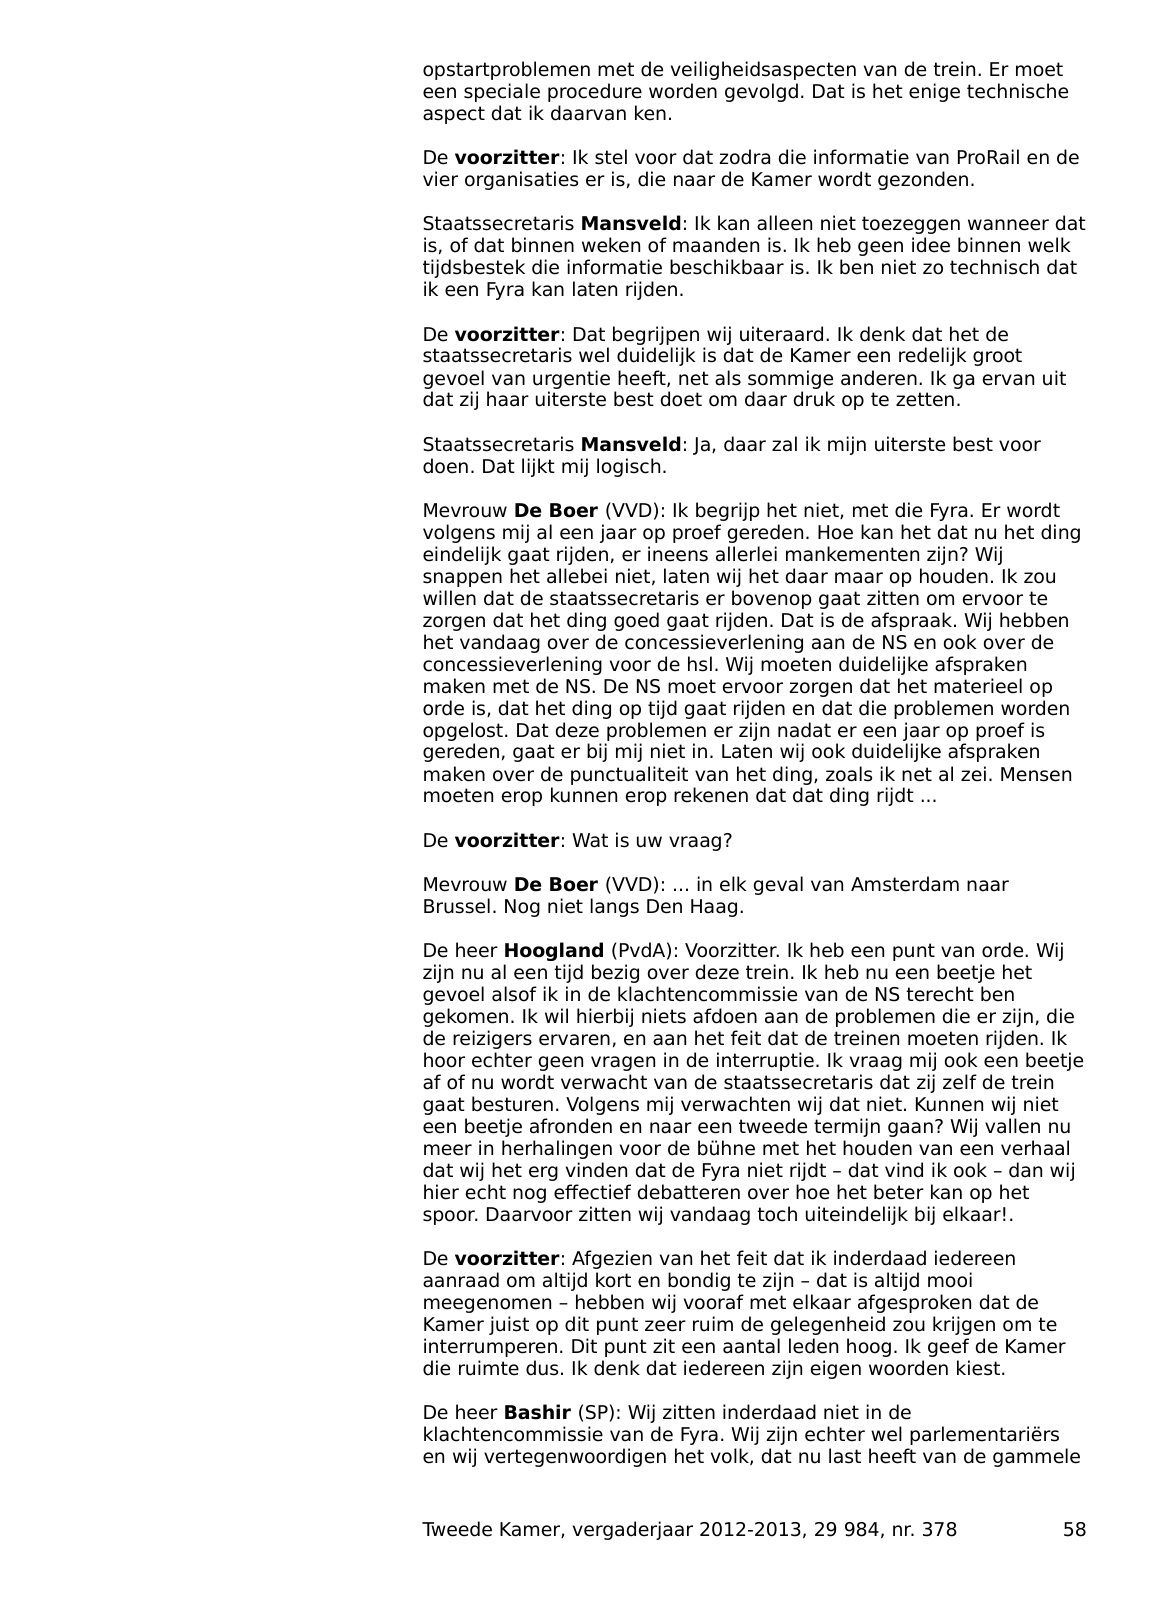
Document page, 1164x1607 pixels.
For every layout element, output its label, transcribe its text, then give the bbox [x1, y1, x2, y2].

text Mevrouw De Boer (VVD): Ik begrijp het niet, met die Fyra. Er wordt volgens mij al een jaar op proef gereden. Hoe kan het dat nu het ding eindelijk gaat rijden, er ineens allerlei mankementen zijn? Wij snappen het allebei niet, laten wij het daar maar op houden. Ik zou willen dat de staatssecretaris er bovenop gaat zitten om ervoor te zorgen dat het ding goed gaat rijden. Dat is de afspraak. Wij hebben het vandaag over de concessieverlening aan de NS en ook over de concessieverlening voor de hsl. Wij moeten duidelijke afspraken maken met de NS. De NS moet ervoor zorgen dat het materieel op orde is, dat het ding op tijd gaat rijden en dat die problemen worden opgelost. Dat deze problemen er zijn nadat er een jaar op proef is gereden, gaat er bij mij niet in. Laten wij ook duidelijke afspraken maken over de punctualiteit van het ding, zoals ik net al zei. Mensen moeten erop kunnen erop rekenen dat dat ding rijdt ... [422, 500, 1087, 807]
text De heer Hoogland (PvdA): Voorzitter. Ik heb een punt van orde. Wij zijn nu al een tijd bezig over deze trein. Ik heb nu een beetje het gevoel alsof ik in de klachtencommissie van de NS terecht ben gekomen. Ik wil hierbij niets afdoen aan de problemen die er zijn, die de reizigers ervaren, en aan het feit dat de treinen moeten rijden. Ik hoor echter geen vragen in de interruptie. Ik vraag mij ook een beetje af of nu wordt verwacht van de staatssecretaris dat zij zelf de trein gaat besturen. Volgens mij verwachten wij dat niet. Kunnen wij niet een beetje afronden en naar een tweede termijn gaan? Wij vallen nu meer in herhalingen voor de bühne met het houden van een verhaal dat wij het erg vinden dat de Fyra niet rijdt – dat vind ik ook – dan wij hier echt nog effectief debatteren over hoe het beter kan op het spoor. Daarvoor zitten wij vandaag toch uiteindelijk bij elkaar!. [422, 940, 1087, 1226]
text De voorzitter: Dat begrijpen wij uiteraard. Ik denk dat het de staatssecretaris wel duidelijk is dat de Kamer een redelijk groot gevoel van urgentie heeft, net als sommige anderen. Ik ga ervan uit dat zij haar uiterste best doet om daar druk op te zetten. [422, 323, 1087, 411]
text Staatssecretaris Mansveld: Ik kan alleen niet toezeggen wanneer dat is, of dat binnen weken of maanden is. Ik heb geen idee binnen welk tijdsbestek die informatie beschikbaar is. Ik ben niet zo technisch dat ik een Fyra kan laten rijden. [422, 213, 1087, 301]
text De voorzitter: Wat is uw vraag? [422, 829, 1087, 852]
text opstartproblemen met de veiligheidsaspecten van de trein. Er moet een speciale procedure worden gevolgd. Dat is het enige technische aspect dat ik daarvan ken. [422, 59, 1087, 125]
text Staatssecretaris Mansveld: Ja, daar zal ik mijn uiterste best voor doen. Dat lijkt mij logisch. [422, 433, 1087, 477]
text De voorzitter: Ik stel voor dat zodra die informatie van ProRail en de vier organisaties er is, die naar de Kamer wordt gezonden. [422, 147, 1087, 191]
text De voorzitter: Afgezien van het feit dat ik inderdaad iedereen aanraad om altijd kort en bondig te zijn – dat is altijd mooi meegenomen – hebben wij vooraf met elkaar afgesproken dat de Kamer juist op dit punt zeer ruim de gelegenheid zou krijgen om te interrumperen. Dit punt zit een aantal leden hoog. Ik geef de Kamer die ruimte dus. Ik denk dat iedereen zijn eigen woorden kiest. [422, 1248, 1087, 1380]
text De heer Bashir (SP): Wij zitten inderdaad niet in de klachtencommissie van de Fyra. Wij zijn echter wel parlementariërs en wij vertegenwoordigen het volk, dat nu last heeft van de gammele [422, 1402, 1087, 1468]
text Mevrouw De Boer (VVD): ... in elk geval van Amsterdam naar Brussel. Nog niet langs Den Haag. [422, 874, 1087, 918]
